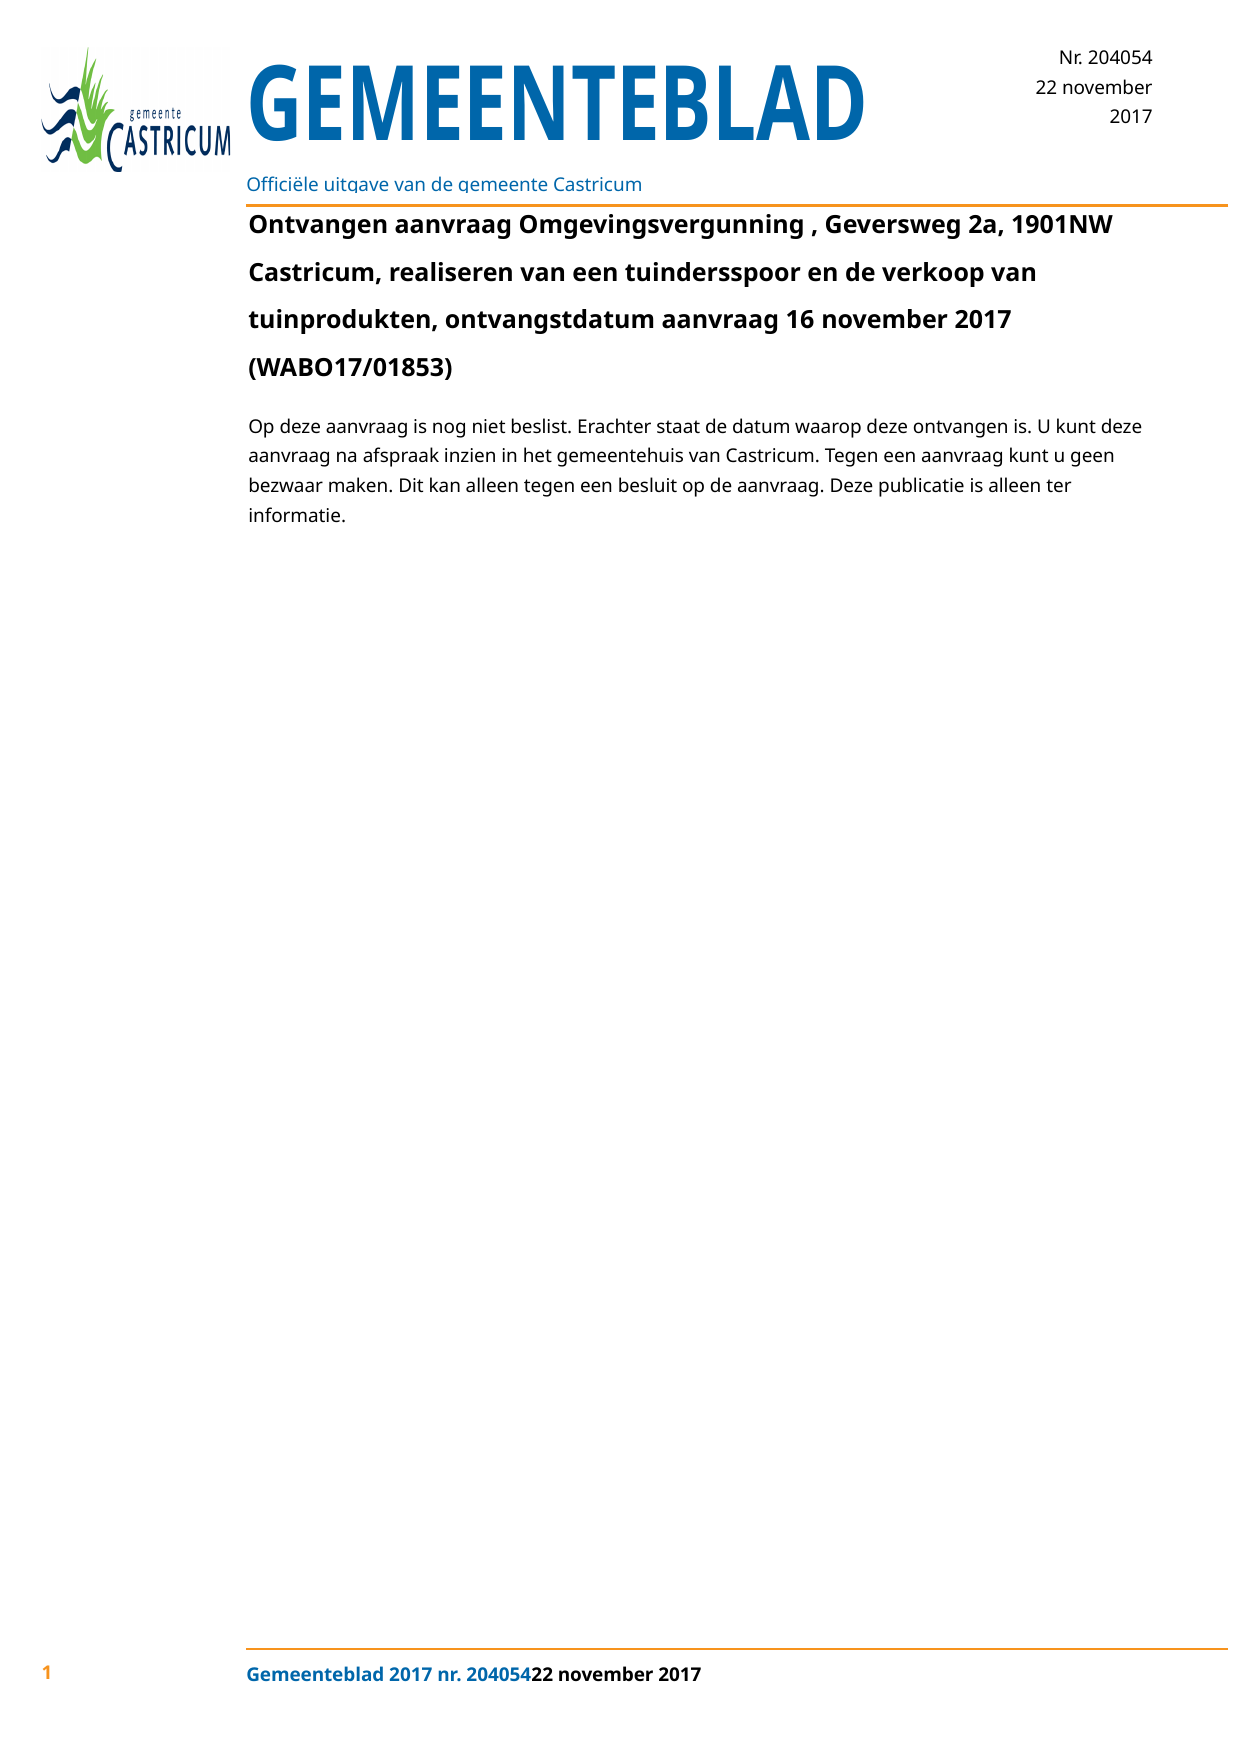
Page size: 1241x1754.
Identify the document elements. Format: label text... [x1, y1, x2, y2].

text Ontvangen aanvraag Omgevingsvergunning , Geversweg 2a, 1901NW Castricum, realiseren van een tuindersspoor en de verkoop van tuinprodukten, ontvangstdatum aanvraag 16 november 2017 (WABO17/01853) [248, 207, 1152, 384]
picture [41, 47, 231, 172]
text Op deze aanvraag is nog niet beslist. Erachter staat de datum waarop deze ontvangen is. U kunt deze aanvraag na afspraak inzien in het gemeentehuis van Castricum. Tegen een aanvraag kunt u geen bezwaar maken. Dit kan alleen tegen een besluit op de aanvraag. Deze publicatie is alleen ter informatie. [248, 413, 1152, 528]
